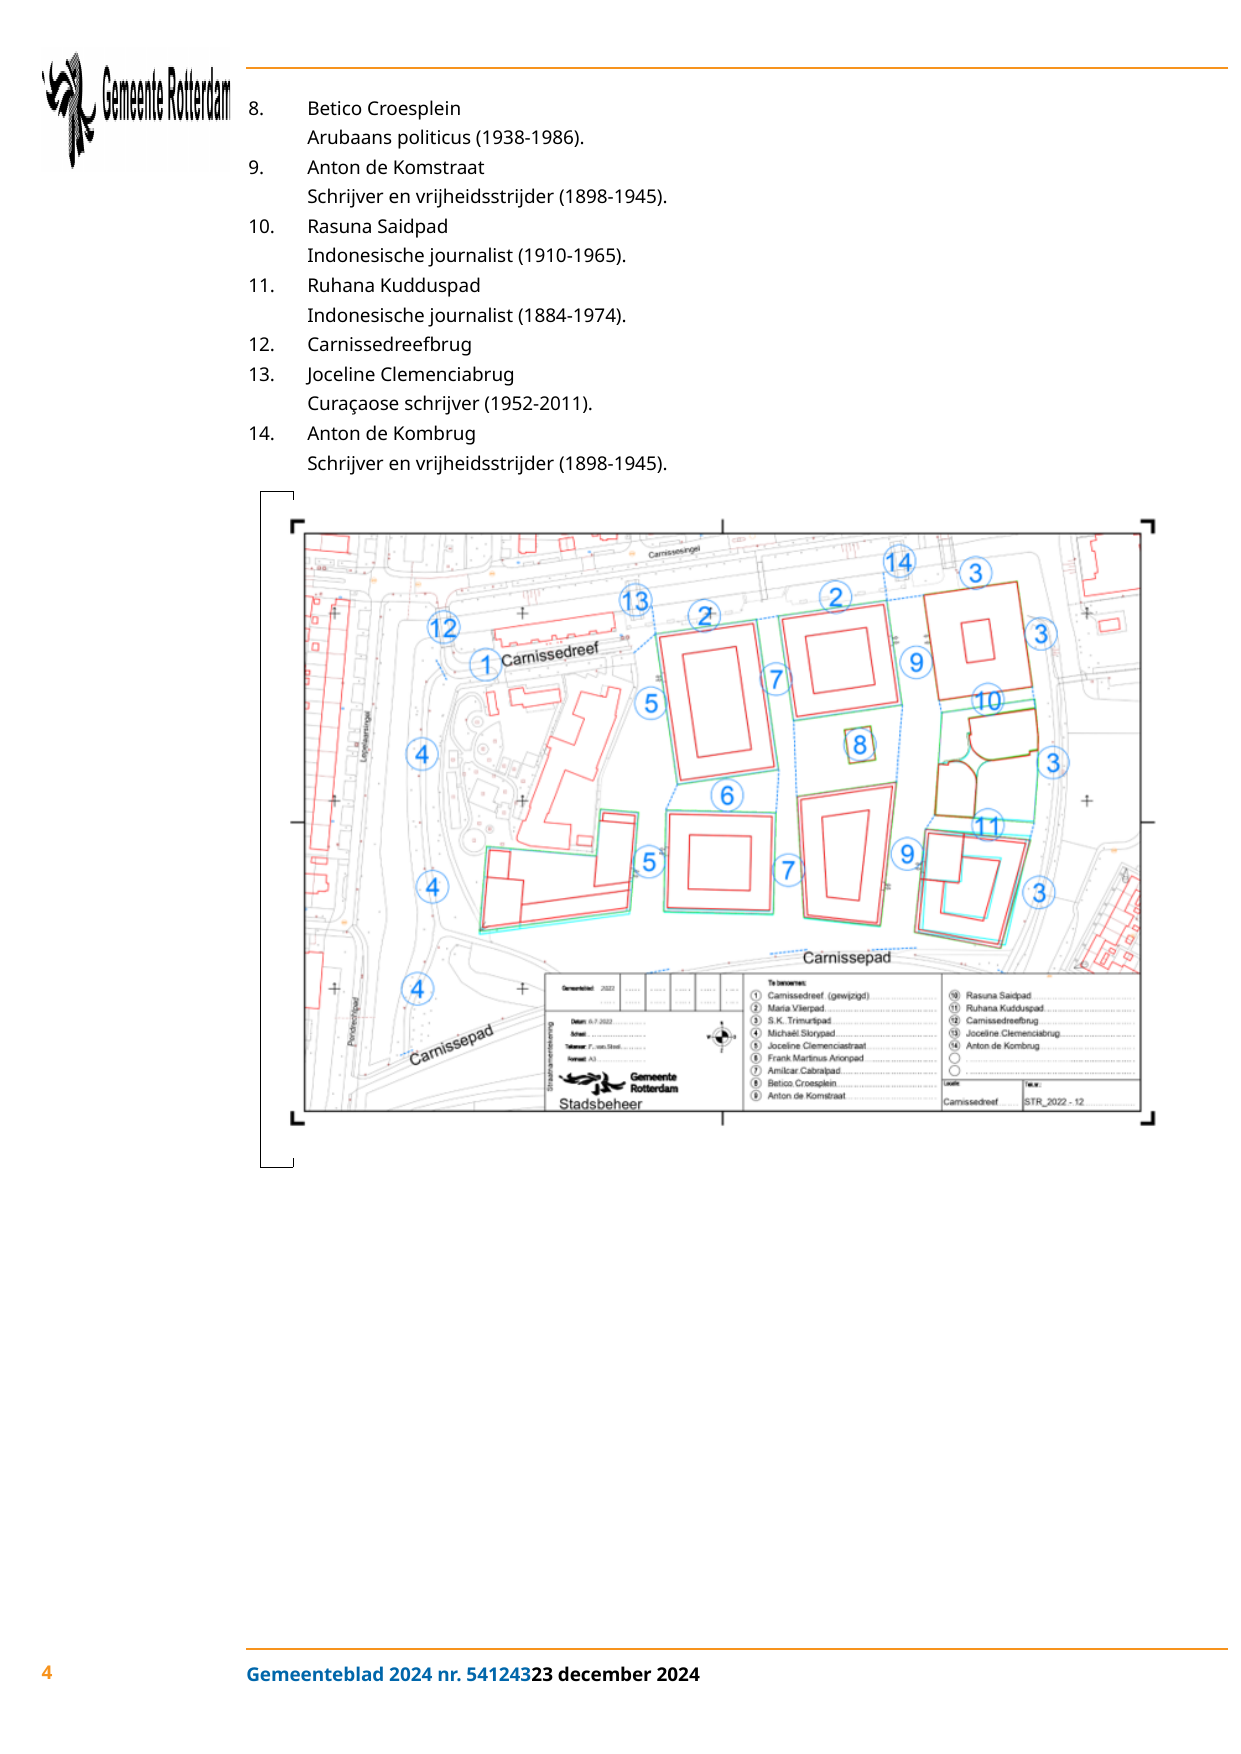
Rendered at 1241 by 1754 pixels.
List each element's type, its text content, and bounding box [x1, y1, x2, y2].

list Carnissedreefbrug [248, 331, 1152, 357]
list Curaçaose schrijver (1952-2011). [248, 391, 1152, 416]
list Anton de Kombrug [248, 420, 1152, 446]
list Indonesische journalist (1910-1965). [248, 243, 1152, 268]
list Anton de Komstraat [248, 154, 1152, 180]
list Indonesische journalist (1884-1974). [248, 302, 1152, 328]
list Schrijver en vrijheidsstrijder (1898-1945). [248, 183, 1152, 209]
list Arubaans politicus (1938-1986). [248, 124, 1152, 150]
list Joceline Clemenciabrug [248, 361, 1152, 387]
list Rasuna Saidpad [248, 213, 1152, 239]
picture [41, 47, 231, 172]
list Betico Croesplein [248, 95, 1152, 121]
list Ruhana Kudduspad [248, 272, 1152, 298]
picture [268, 500, 1173, 1158]
list Schrijver en vrijheidsstrijder (1898-1945). [248, 450, 1152, 476]
